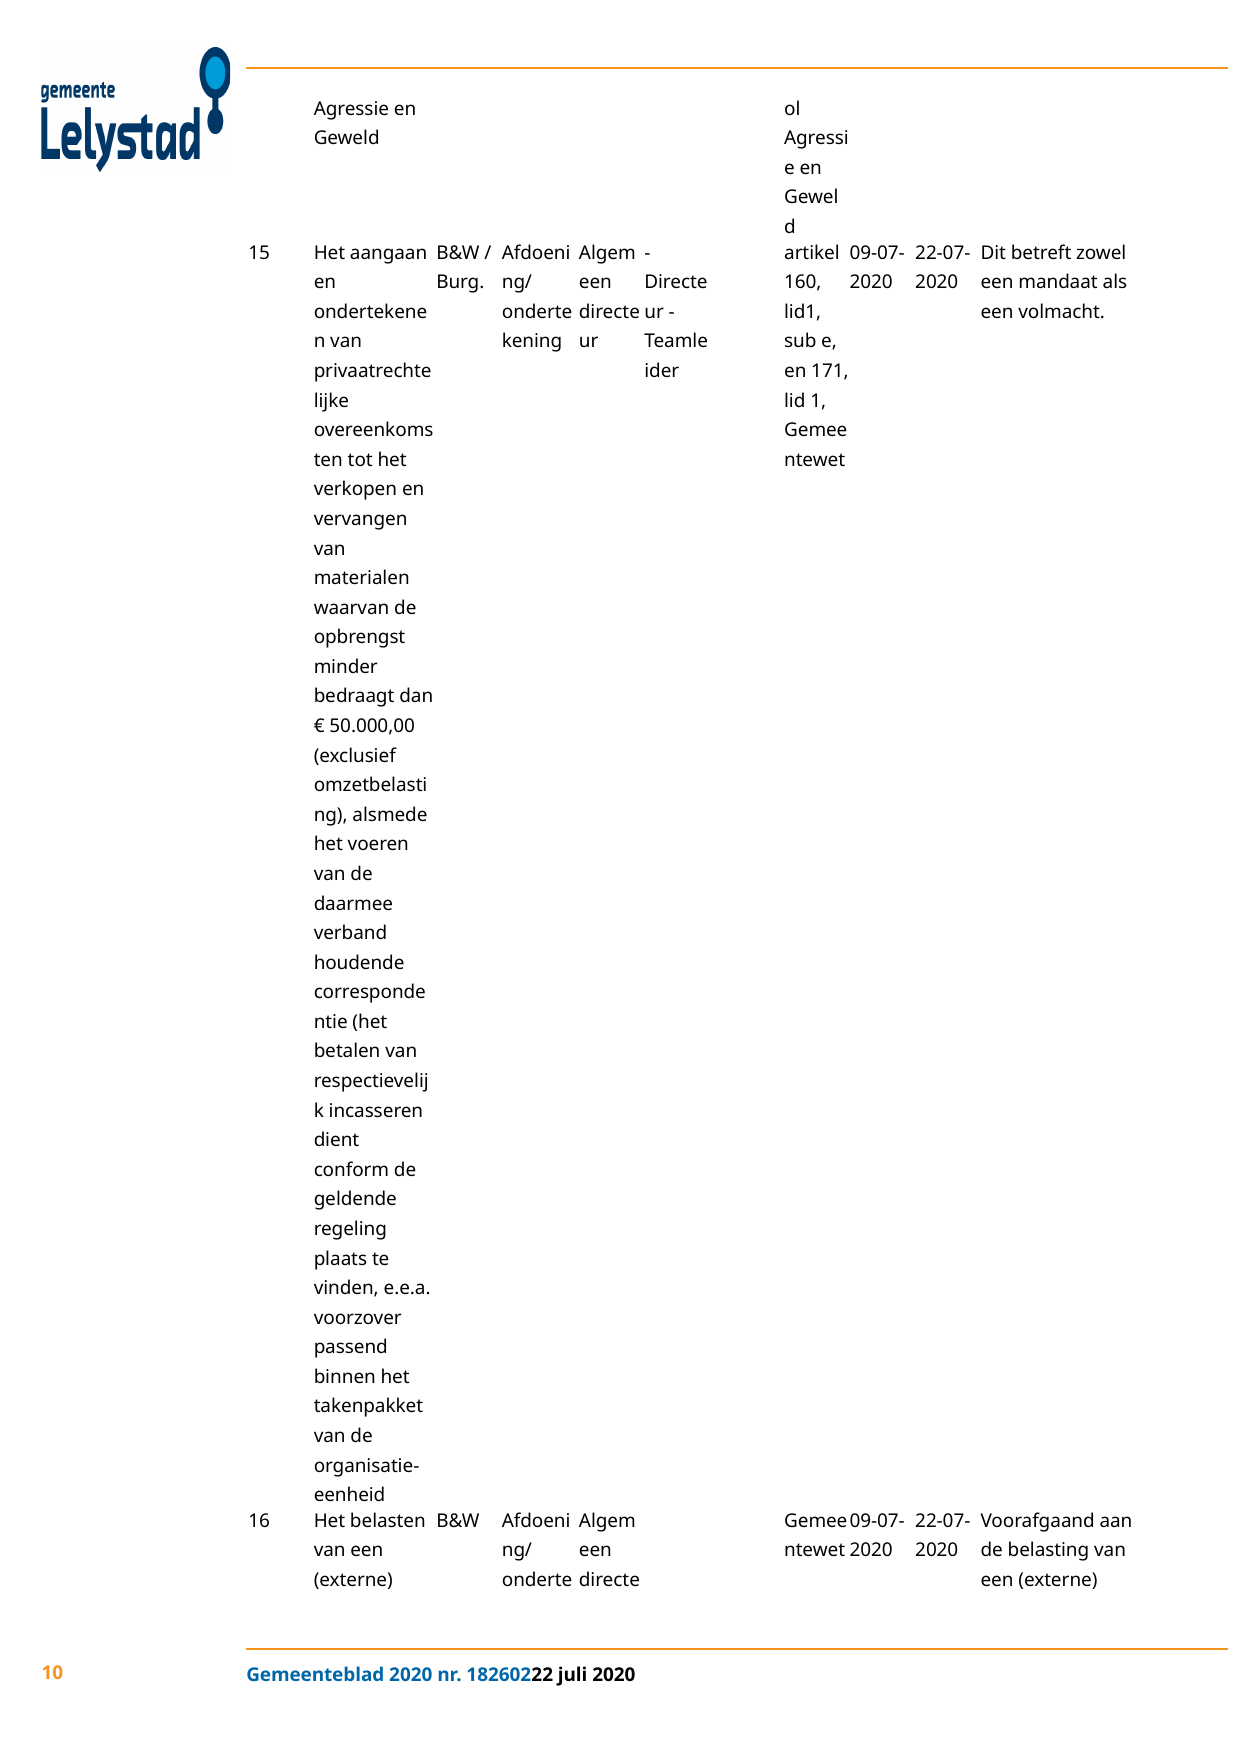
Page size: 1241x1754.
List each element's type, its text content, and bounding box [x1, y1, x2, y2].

table_cell 22-07-2020 [915, 1507, 980, 1592]
table_cell ol Agressie en Geweld [784, 95, 849, 239]
table_cell Afdoening/onderte [502, 1507, 579, 1592]
table_cell B&W / Burg. [436, 239, 502, 1507]
table_cell [502, 95, 579, 239]
table_cell 22-07-2020 [915, 239, 980, 1507]
table_cell [980, 95, 1152, 239]
table_cell 15 [248, 239, 313, 1507]
table_cell Het aangaan en ondertekenen van privaatrechtelijke overeenkomsten tot het verkopen en vervangen van materialen waarvan de opbrengst minder bedraagt dan € 50.000,00 (exclusief omzetbelasting), alsmede het voeren van de daarmee verband houdende correspondentie (het betalen van respectievelijk incasseren dient conform de geldende regeling plaats te vinden, e.e.a. voorzover passend binnen het takenpakket van de organisatie-eenheid [314, 239, 436, 1507]
table_cell [710, 1507, 784, 1592]
table_cell B&W [436, 1507, 502, 1592]
table_cell [849, 95, 915, 239]
table_cell Algemeen directe [579, 1507, 644, 1592]
table_cell Agressie en Geweld [314, 95, 436, 239]
table_cell [644, 1507, 710, 1592]
table_cell 09-07-2020 [849, 1507, 915, 1592]
table_cell [248, 95, 313, 239]
table_cell - Directeur - Teamleider [644, 239, 710, 1507]
table_cell [710, 95, 784, 239]
table_cell [579, 95, 644, 239]
table_cell Dit betreft zowel een mandaat als een volmacht. [980, 239, 1152, 1507]
table_cell [436, 95, 502, 239]
table_cell Voorafgaand aan de belasting van een (externe) [980, 1507, 1152, 1592]
table_cell [915, 95, 980, 239]
table_cell [644, 95, 710, 239]
table_cell artikel 160, lid1, sub e, en 171, lid 1, Gemeentewet [784, 239, 849, 1507]
table_cell Algemeen directeur [579, 239, 644, 1507]
table_cell 16 [248, 1507, 313, 1592]
table_cell 09-07-2020 [849, 239, 915, 1507]
table_cell Gemeentewet [784, 1507, 849, 1592]
picture [41, 47, 231, 172]
table_cell Het belasten van een (externe) [314, 1507, 436, 1592]
table_cell [710, 239, 784, 1507]
table_cell Afdoening/ondertekening [502, 239, 579, 1507]
